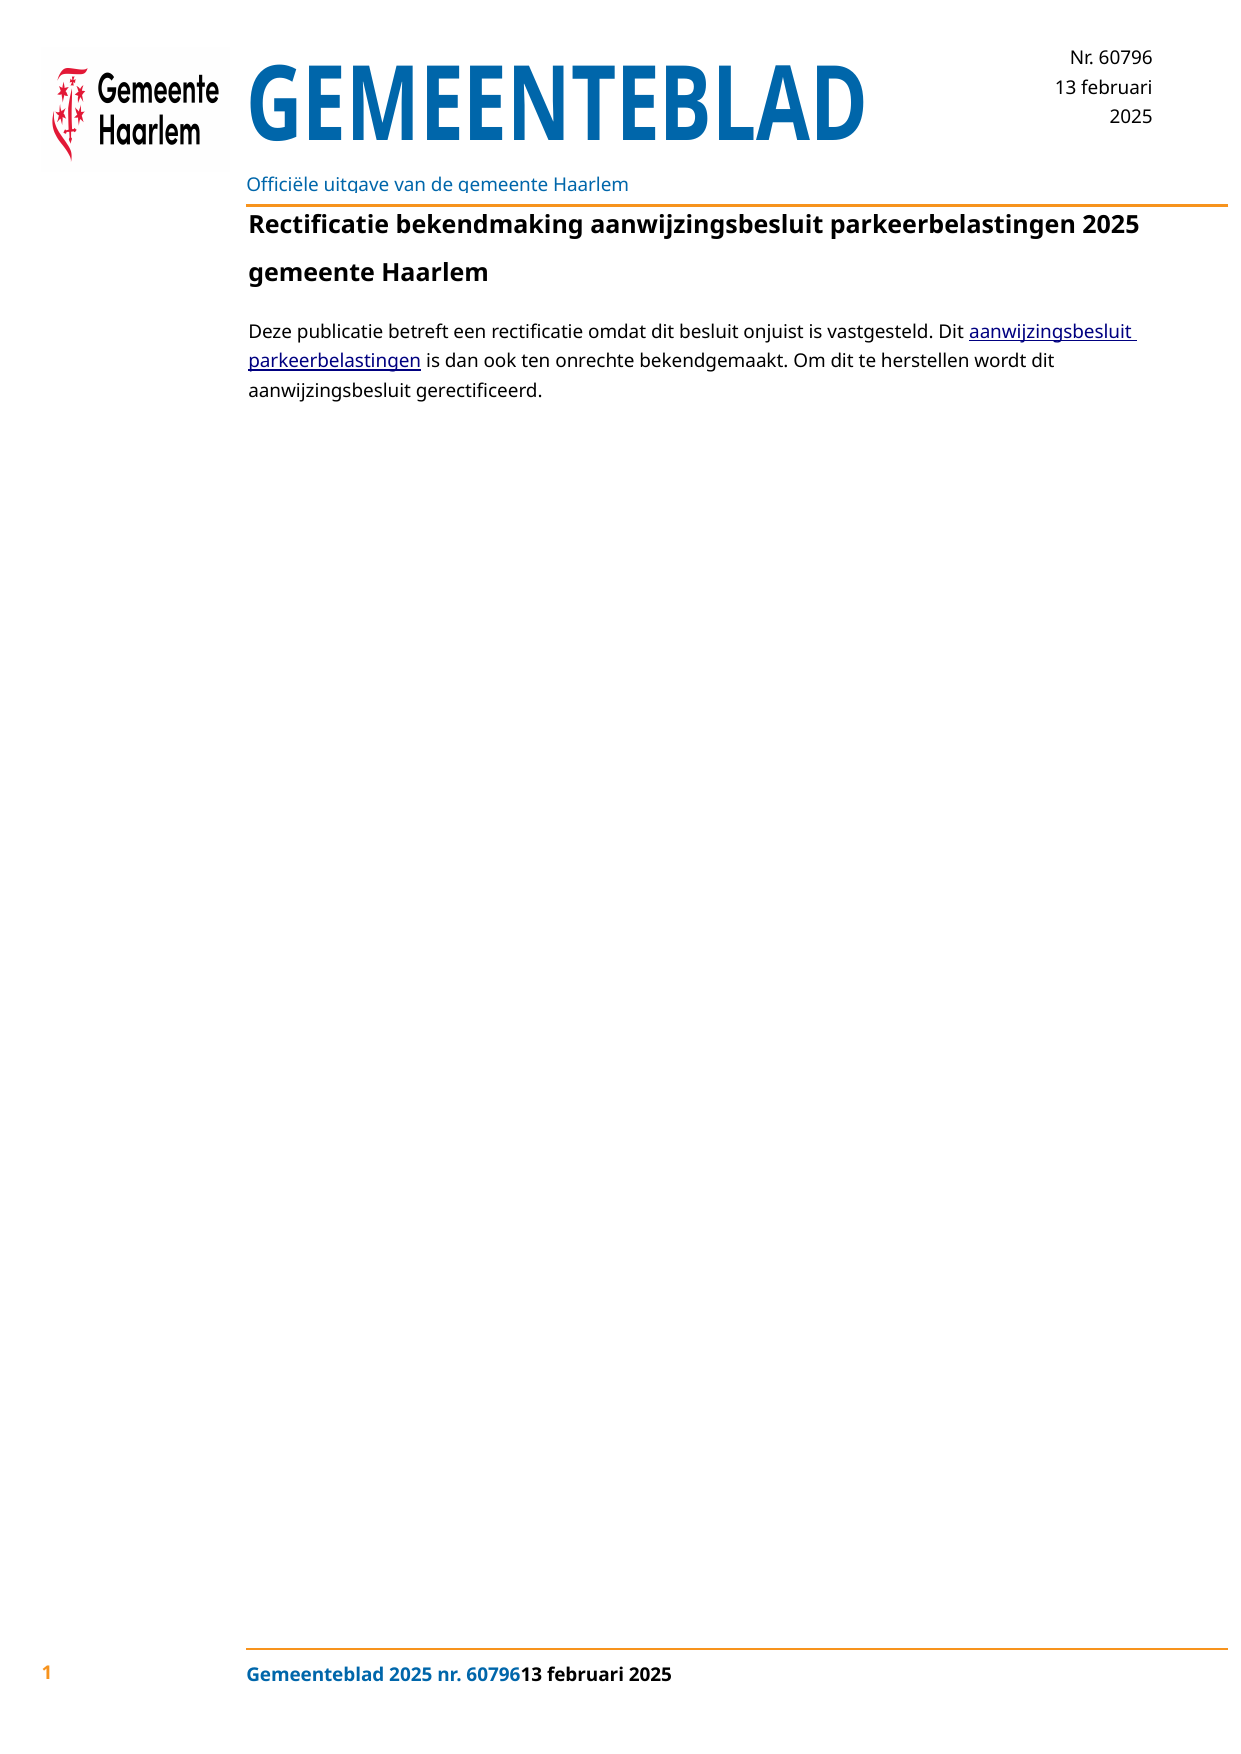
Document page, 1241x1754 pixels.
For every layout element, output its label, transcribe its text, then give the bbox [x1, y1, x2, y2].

text Deze publicatie betreft een rectificatie omdat dit besluit onjuist is vastgesteld. Dit aanwijzingsbesluit parkeerbelastingen is dan ook ten onrechte bekendgemaakt. Om dit te herstellen wordt dit aanwijzingsbesluit gerectificeerd. [248, 318, 1152, 403]
picture [41, 47, 231, 172]
text Rectificatie bekendmaking aanwijzingsbesluit parkeerbelastingen 2025 gemeente Haarlem [248, 207, 1152, 288]
